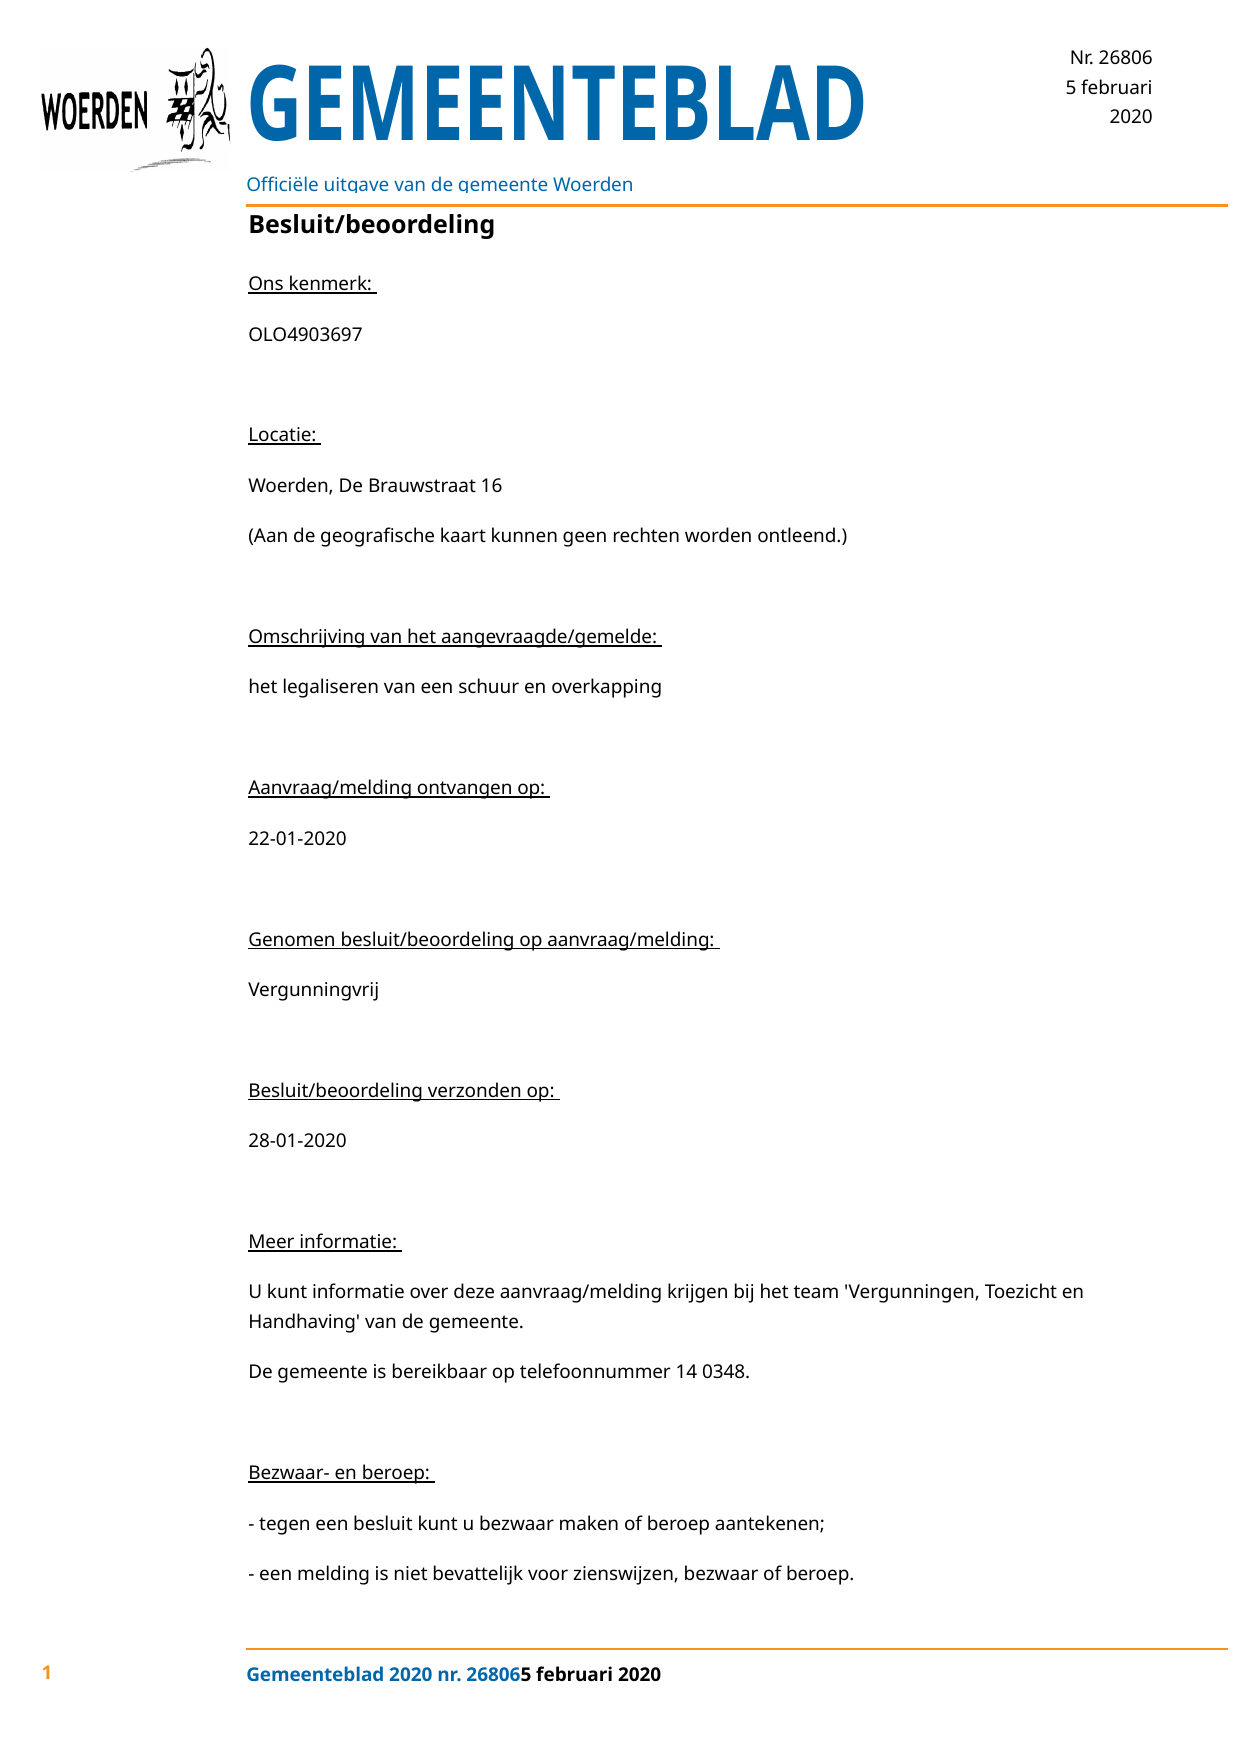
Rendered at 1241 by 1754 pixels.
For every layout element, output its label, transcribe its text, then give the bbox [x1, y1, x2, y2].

text OLO4903697 [248, 321, 1152, 346]
text (Aan de geografische kaart kunnen geen rechten worden ontleend.) [248, 522, 1152, 548]
text Genomen besluit/beoordeling op aanvraag/melding: [248, 926, 1152, 951]
picture [41, 47, 231, 172]
text Omschrijving van het aangevraagde/gemelde: [248, 623, 1152, 649]
text U kunt informatie over deze aanvraag/melding krijgen bij het team 'Vergunningen, Toezicht en Handhaving' van de gemeente. [248, 1279, 1152, 1334]
text Besluit/beoordeling [248, 207, 1152, 241]
text Aanvraag/melding ontvangen op: [248, 774, 1152, 800]
text 22-01-2020 [248, 825, 1152, 851]
text Woerden, De Brauwstraat 16 [248, 472, 1152, 498]
text Locatie: [248, 422, 1152, 447]
text 28-01-2020 [248, 1127, 1152, 1153]
text Besluit/beoordeling verzonden op: [248, 1077, 1152, 1103]
text - een melding is niet bevattelijk voor zienswijzen, bezwaar of beroep. [248, 1560, 1152, 1586]
text Meer informatie: [248, 1228, 1152, 1254]
text De gemeente is bereikbaar op telefoonnummer 14 0348. [248, 1359, 1152, 1384]
text - tegen een besluit kunt u bezwaar maken of beroep aantekenen; [248, 1510, 1152, 1536]
text Bezwaar- en beroep: [248, 1459, 1152, 1485]
text Vergunningvrij [248, 976, 1152, 1002]
text Ons kenmerk: [248, 270, 1152, 296]
text het legaliseren van een schuur en overkapping [248, 674, 1152, 699]
